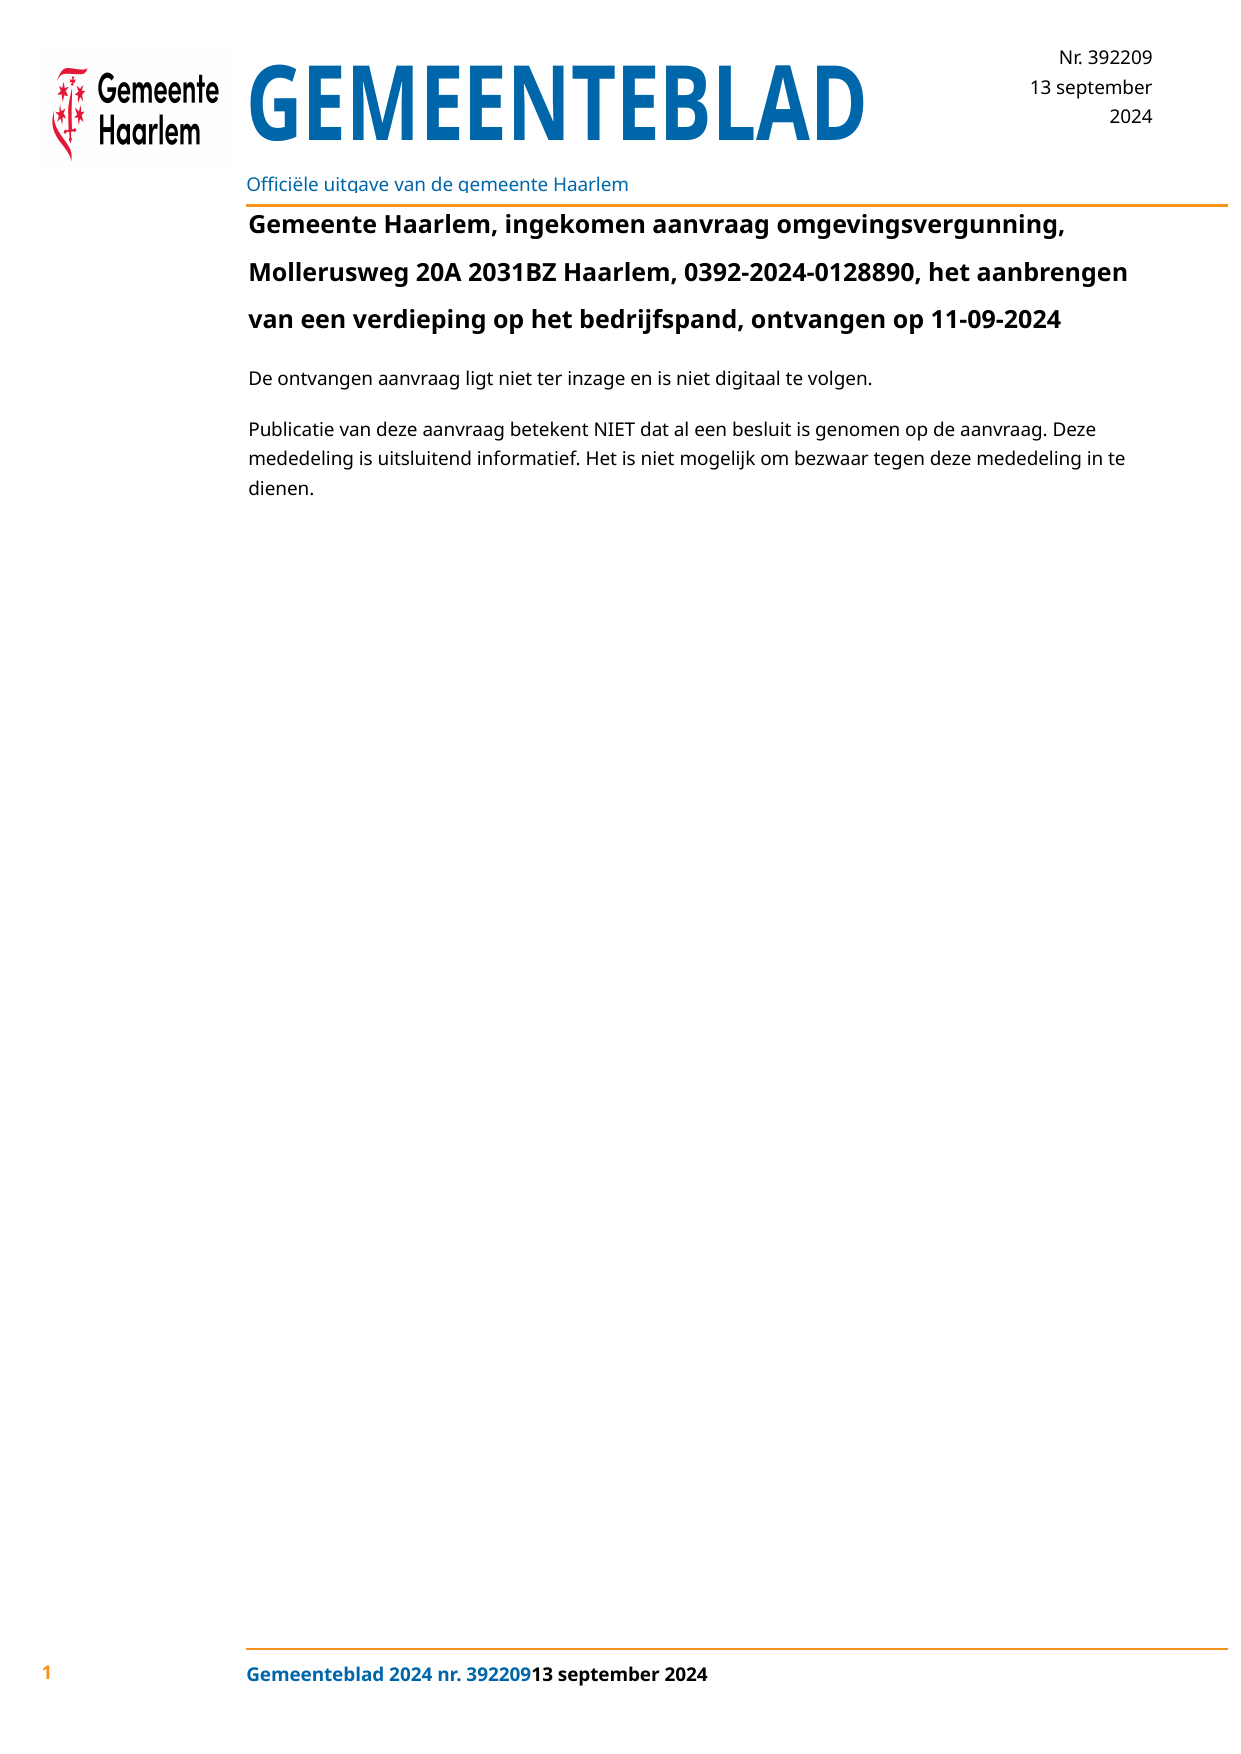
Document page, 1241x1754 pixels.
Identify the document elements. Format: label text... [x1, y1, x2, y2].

picture [41, 47, 231, 172]
text Gemeente Haarlem, ingekomen aanvraag omgevingsvergunning, Mollerusweg 20A 2031BZ Haarlem, 0392-2024-0128890, het aanbrengen van een verdieping op het bedrijfspand, ontvangen op 11-09-2024 [248, 207, 1152, 336]
text De ontvangen aanvraag ligt niet ter inzage en is niet digitaal te volgen. [248, 366, 1152, 391]
text Publicatie van deze aanvraag betekent NIET dat al een besluit is genomen op de aanvraag. Deze mededeling is uitsluitend informatief. Het is niet mogelijk om bezwaar tegen deze mededeling in te dienen. [248, 416, 1152, 501]
